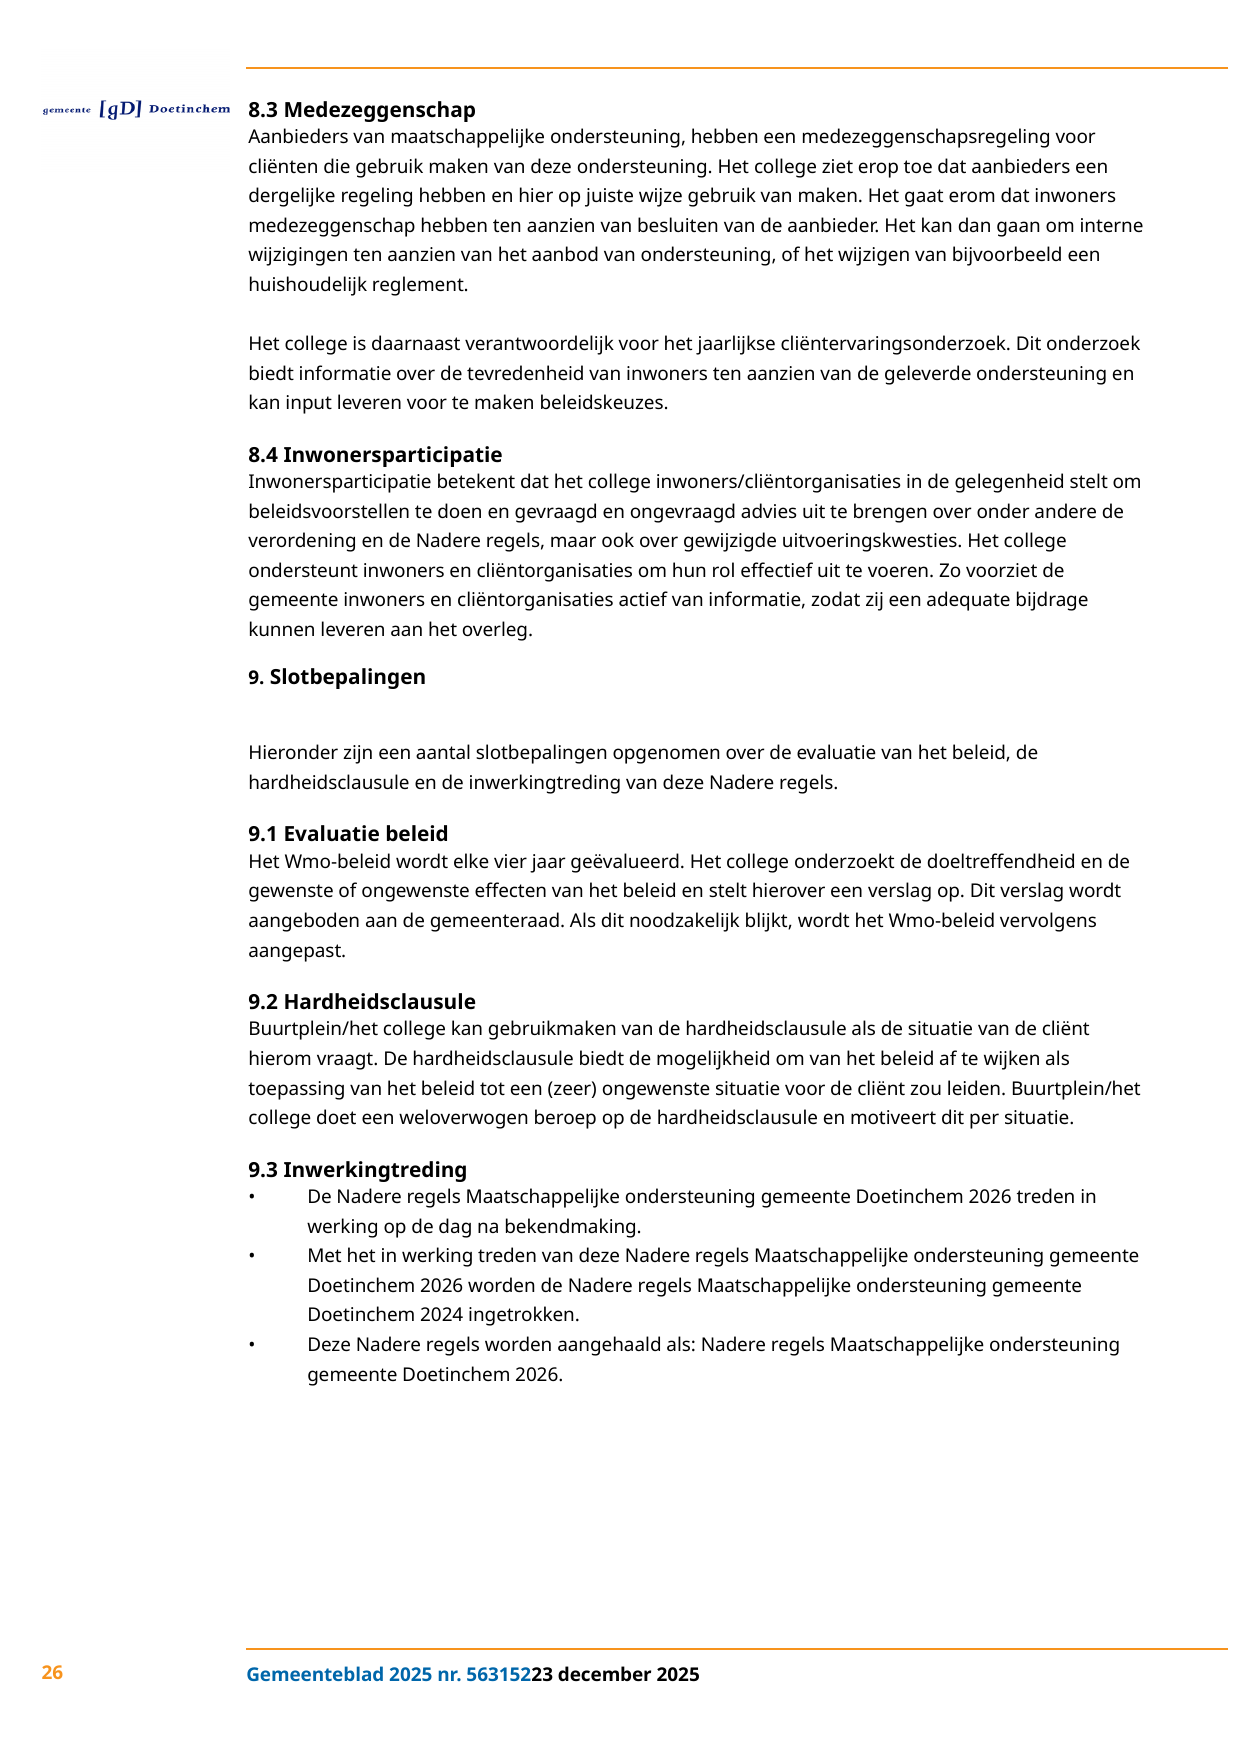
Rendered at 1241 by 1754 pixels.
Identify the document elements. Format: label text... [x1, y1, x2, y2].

picture [41, 47, 231, 172]
text Buurtplein/het college kan gebruikmaken van de hardheidsclausule als de situatie van de cliënt hierom vraagt. De hardheidsclausule biedt de mogelijkheid om van het beleid af te wijken als toepassing van het beleid tot een (zeer) ongewenste situatie voor de cliënt zou leiden. Buurtplein/het college doet een weloverwogen beroep op de hardheidsclausule en motiveert dit per situatie. [248, 1016, 1152, 1130]
text Hieronder zijn een aantal slotbepalingen opgenomen over de evaluatie van het beleid, de hardheidsclausule en de inwerkingtreding van deze Nadere regels. [248, 739, 1152, 795]
text Het Wmo-beleid wordt elke vier jaar geëvalueerd. Het college onderzoekt de doeltreffendheid en de gewenste of ongewenste effecten van het beleid en stelt hierover een verslag op. Dit verslag wordt aangeboden aan de gemeenteraad. Als dit noodzakelijk blijkt, wordt het Wmo-beleid vervolgens aangepast. [248, 848, 1152, 962]
text 8.4 Inwonersparticipatie [248, 440, 1152, 468]
list Met het in werking treden van deze Nadere regels Maatschappelijke ondersteuning gemeente Doetinchem 2026 worden de Nadere regels Maatschappelijke ondersteuning gemeente Doetinchem 2024 ingetrokken. [248, 1242, 1152, 1327]
text 8.3 Medezeggenschap [248, 95, 1152, 123]
text Het college is daarnaast verantwoordelijk voor het jaarlijkse cliëntervaringsonderzoek. Dit onderzoek biedt informatie over de tevredenheid van inwoners ten aanzien van de geleverde ondersteuning en kan input leveren voor te maken beleidskeuzes. [248, 330, 1152, 415]
list De Nadere regels Maatschappelijke ondersteuning gemeente Doetinchem 2026 treden in werking op de dag na bekendmaking. [248, 1183, 1152, 1238]
text 9.1 Evaluatie beleid [248, 819, 1152, 848]
text 9. Slotbepalingen [248, 662, 1152, 690]
text 9.3 Inwerkingtreding [248, 1155, 1152, 1183]
list Deze Nadere regels worden aangehaald als: Nadere regels Maatschappelijke ondersteuning gemeente Doetinchem 2026. [248, 1331, 1152, 1386]
text Aanbieders van maatschappelijke ondersteuning, hebben een medezeggenschapsregeling voor cliënten die gebruik maken van deze ondersteuning. Het college ziet erop toe dat aanbieders een dergelijke regeling hebben en hier op juiste wijze gebruik van maken. Het gaat erom dat inwoners medezeggenschap hebben ten aanzien van besluiten van de aanbieder. Het kan dan gaan om interne wijzigingen ten aanzien van het aanbod van ondersteuning, of het wijzigen van bijvoorbeeld een huishoudelijk reglement. [248, 123, 1152, 297]
text 9.2 Hardheidsclausule [248, 987, 1152, 1016]
text Inwonersparticipatie betekent dat het college inwoners/cliëntorganisaties in de gelegenheid stelt om beleidsvoorstellen te doen en gevraagd en ongevraagd advies uit te brengen over onder andere de verordening en de Nadere regels, maar ook over gewijzigde uitvoeringskwesties. Het college ondersteunt inwoners en cliëntorganisaties om hun rol effectief uit te voeren. Zo voorziet de gemeente inwoners en cliëntorganisaties actief van informatie, zodat zij een adequate bijdrage kunnen leveren aan het overleg. [248, 468, 1152, 642]
